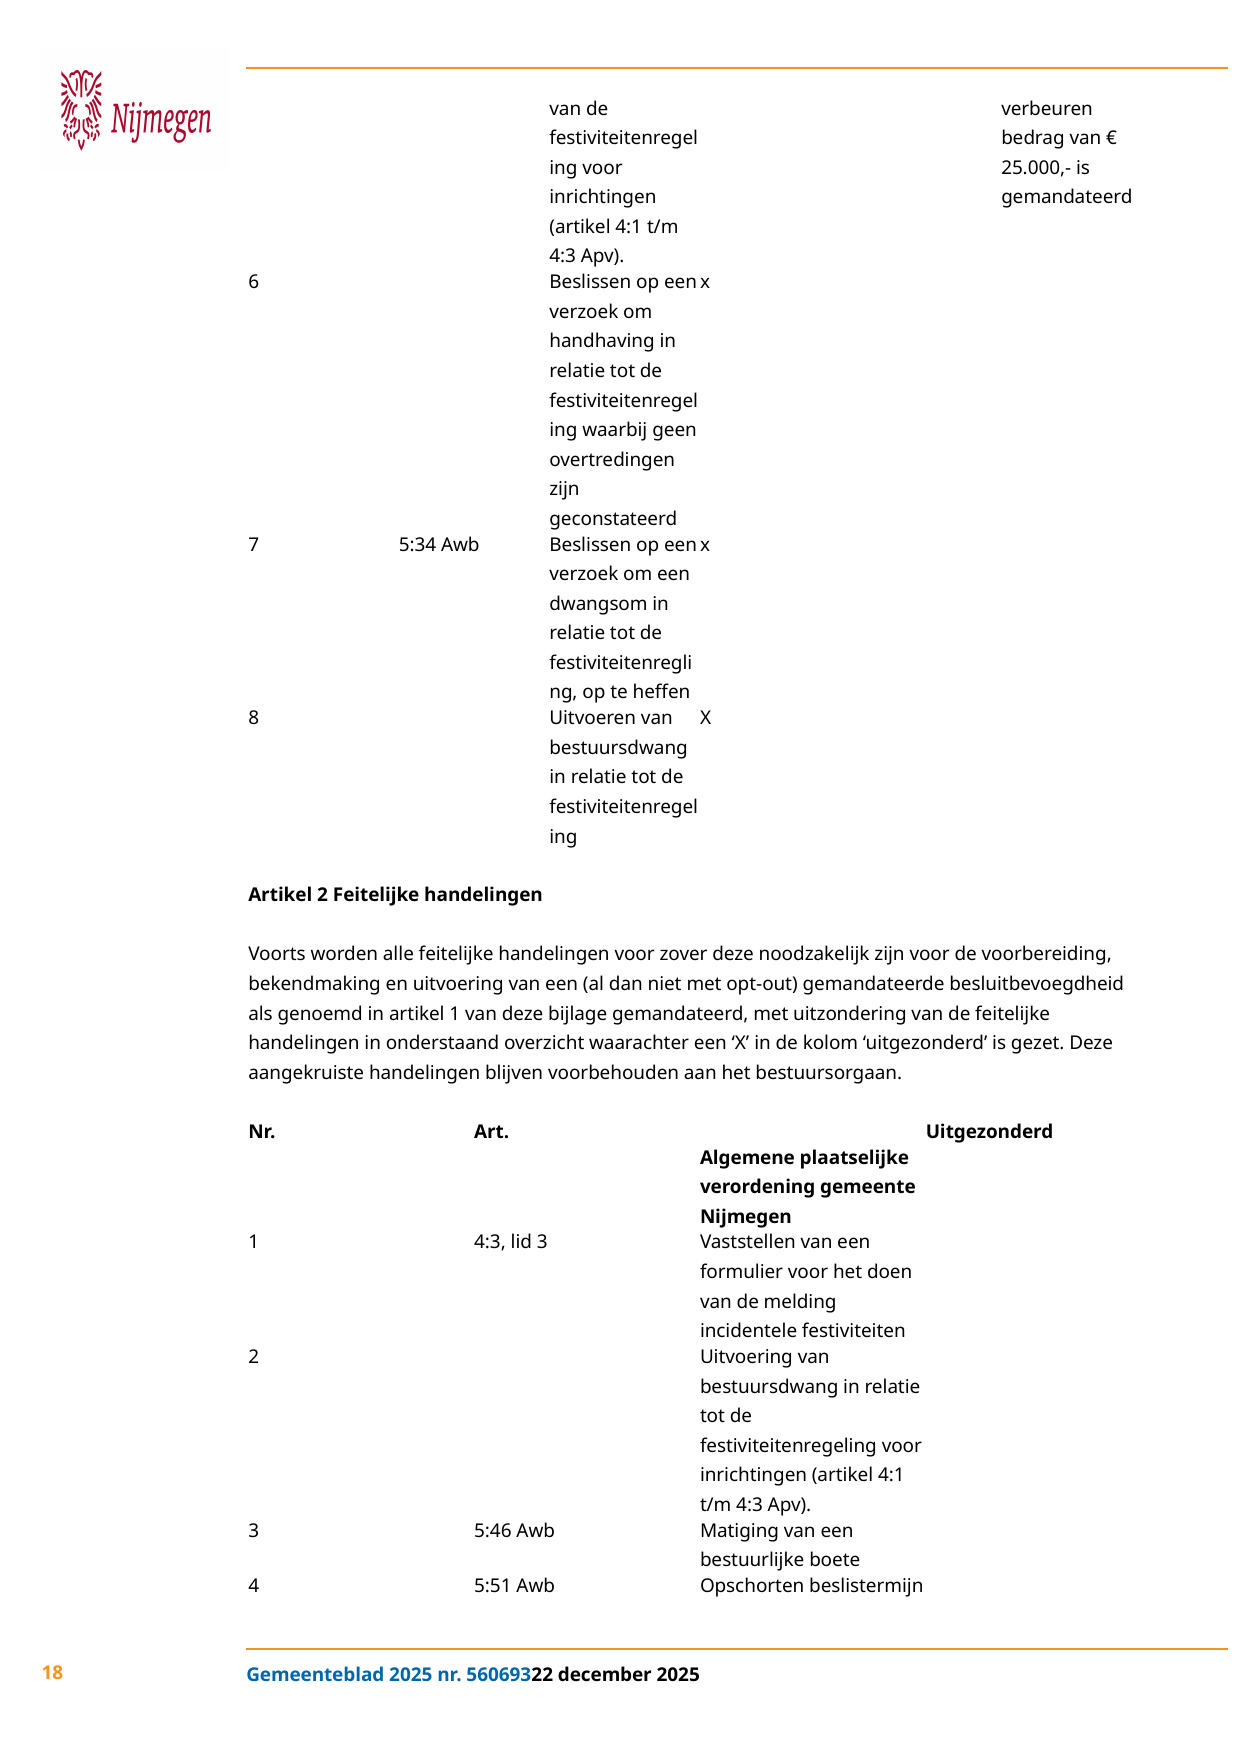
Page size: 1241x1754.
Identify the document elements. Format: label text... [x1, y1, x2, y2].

table_cell Uitvoeren van bestuursdwang in relatie tot de festiviteitenregeling [549, 705, 700, 848]
table_cell x [700, 269, 850, 531]
table_cell Uitvoering van bestuursdwang in relatie tot de festiviteitenregeling voor inrichtingen (artikel 4:1 t/m 4:3 Apv). [700, 1343, 926, 1517]
table_cell 5:51 Awb [474, 1572, 700, 1598]
table_cell 4:3, lid 3 [474, 1229, 700, 1343]
table_cell 6 [248, 269, 398, 531]
table_cell Beslissen op een verzoek om handhaving in relatie tot de festiviteitenregeling waarbij geen overtredingen zijn geconstateerd [549, 269, 700, 531]
text Artikel 2 Feitelijke handelingen [248, 881, 1152, 907]
table_cell x [700, 531, 850, 704]
table_cell [1001, 531, 1152, 704]
table_cell [399, 705, 549, 848]
table_cell [399, 95, 549, 268]
table_cell 7 [248, 531, 398, 704]
table_cell 5:34 Awb [399, 531, 549, 704]
table_cell [850, 269, 1001, 531]
table_cell 2 [248, 1343, 474, 1517]
table_cell [850, 705, 1001, 848]
table_header Uitgezonderd [926, 1118, 1152, 1144]
table_cell [399, 269, 549, 531]
table_cell 4 [248, 1572, 474, 1598]
table_cell [474, 1144, 700, 1229]
table_cell [700, 95, 850, 268]
table_cell 8 [248, 705, 398, 848]
table_cell [474, 1343, 700, 1517]
table_cell X [700, 705, 850, 848]
table_cell [926, 1343, 1152, 1517]
table_header Art. [474, 1118, 700, 1144]
table_cell van de festiviteitenregeling voor inrichtingen (artikel 4:1 t/m 4:3 Apv). [549, 95, 700, 268]
table_cell Vaststellen van een formulier voor het doen van de melding incidentele festiviteiten [700, 1229, 926, 1343]
table_cell [1001, 269, 1152, 531]
table_cell [248, 95, 398, 268]
table_cell [1001, 705, 1152, 848]
table_cell 3 [248, 1517, 474, 1572]
table_cell [926, 1517, 1152, 1572]
table_cell 5:46 Awb [474, 1517, 700, 1572]
table_cell [926, 1572, 1152, 1598]
picture [41, 47, 231, 172]
table_cell Matiging van een bestuurlijke boete [700, 1517, 926, 1572]
table_cell 1 [248, 1229, 474, 1343]
table_cell [926, 1229, 1152, 1343]
table_cell [850, 531, 1001, 704]
table_cell verbeuren bedrag van € 25.000,- is gemandateerd [1001, 95, 1152, 268]
table_cell [926, 1144, 1152, 1229]
table_cell Algemene plaatselijke verordening gemeente Nijmegen [700, 1144, 926, 1229]
text Voorts worden alle feitelijke handelingen voor zover deze noodzakelijk zijn voor de voorbereiding, bekendmaking en uitvoering van een (al dan niet met opt-out) gemandateerde besluitbevoegdheid als genoemd in artikel 1 van deze bijlage gemandateerd, met uitzondering van de feitelijke handelingen in onderstaand overzicht waarachter een ‘X’ in de kolom ‘uitgezonderd’ is gezet. Deze aangekruiste handelingen blijven voorbehouden aan het bestuursorgaan. [248, 941, 1152, 1084]
table_cell [850, 95, 1001, 268]
table_cell [248, 1144, 474, 1229]
table_header [700, 1118, 926, 1144]
table_header Nr. [248, 1118, 474, 1144]
table_cell Opschorten beslistermijn [700, 1572, 926, 1598]
table_cell Beslissen op een verzoek om een dwangsom in relatie tot de festiviteitenregling, op te heffen [549, 531, 700, 704]
